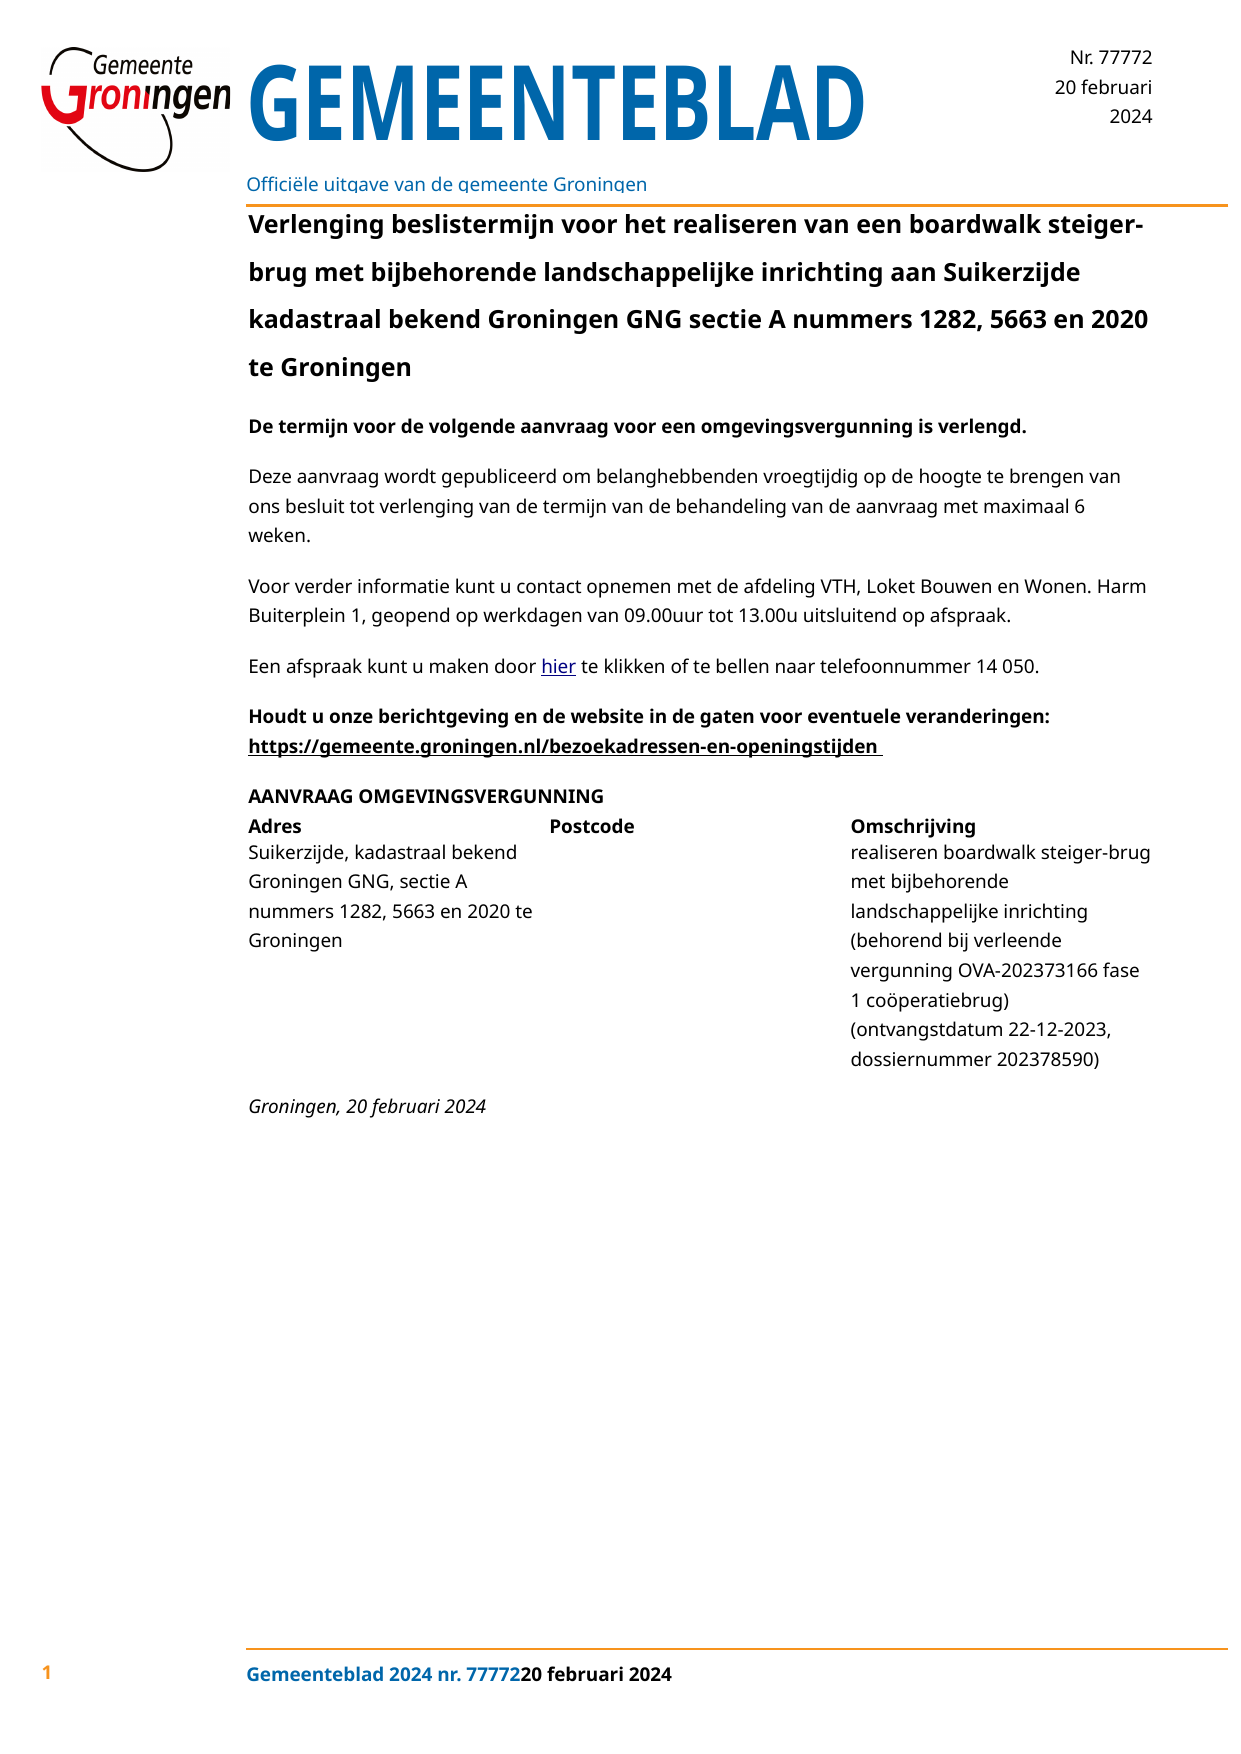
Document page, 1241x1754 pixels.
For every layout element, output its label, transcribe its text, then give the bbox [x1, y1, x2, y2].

text Houdt u onze berichtgeving en de website in de gaten voor eventuele veranderingen: https://gemeente.groningen.nl/bezoekadressen-en-openingstijden [248, 703, 1152, 759]
table_header Postcode [549, 813, 850, 839]
text Verlenging beslistermijn voor het realiseren van een boardwalk steiger-brug met bijbehorende landschappelijke inrichting aan Suikerzijde kadastraal bekend Groningen GNG sectie A nummers 1282, 5663 en 2020 te Groningen [248, 207, 1152, 384]
table_cell [549, 839, 850, 1072]
picture [41, 47, 231, 172]
text Deze aanvraag wordt gepubliceerd om belanghebbenden vroegtijdig op de hoogte te brengen van ons besluit tot verlenging van de termijn van de behandeling van de aanvraag met maximaal 6 weken. [248, 463, 1152, 548]
text De termijn voor de volgende aanvraag voor een omgevingsvergunning is verlengd. [248, 413, 1152, 439]
table_header Omschrijving [850, 813, 1152, 839]
table_cell realiseren boardwalk steiger-brug met bijbehorende landschappelijke inrichting (behorend bij verleende vergunning OVA-202373166 fase 1 coöperatiebrug) (ontvangstdatum 22-12-2023, dossiernummer 202378590) [850, 839, 1152, 1072]
text Groningen, 20 februari 2024 [248, 1093, 1152, 1119]
table_cell Suikerzijde, kadastraal bekend Groningen GNG, sectie A nummers 1282, 5663 en 2020 te Groningen [248, 839, 549, 1072]
text Een afspraak kunt u maken door hier te klikken of te bellen naar telefoonnummer 14 050. [248, 653, 1152, 679]
table_header Adres [248, 813, 549, 839]
text Voor verder informatie kunt u contact opnemen met de afdeling VTH, Loket Bouwen en Wonen. Harm Buiterplein 1, geopend op werkdagen van 09.00uur tot 13.00u uitsluitend op afspraak. [248, 573, 1152, 628]
text AANVRAAG OMGEVINGSVERGUNNING [248, 783, 1152, 809]
